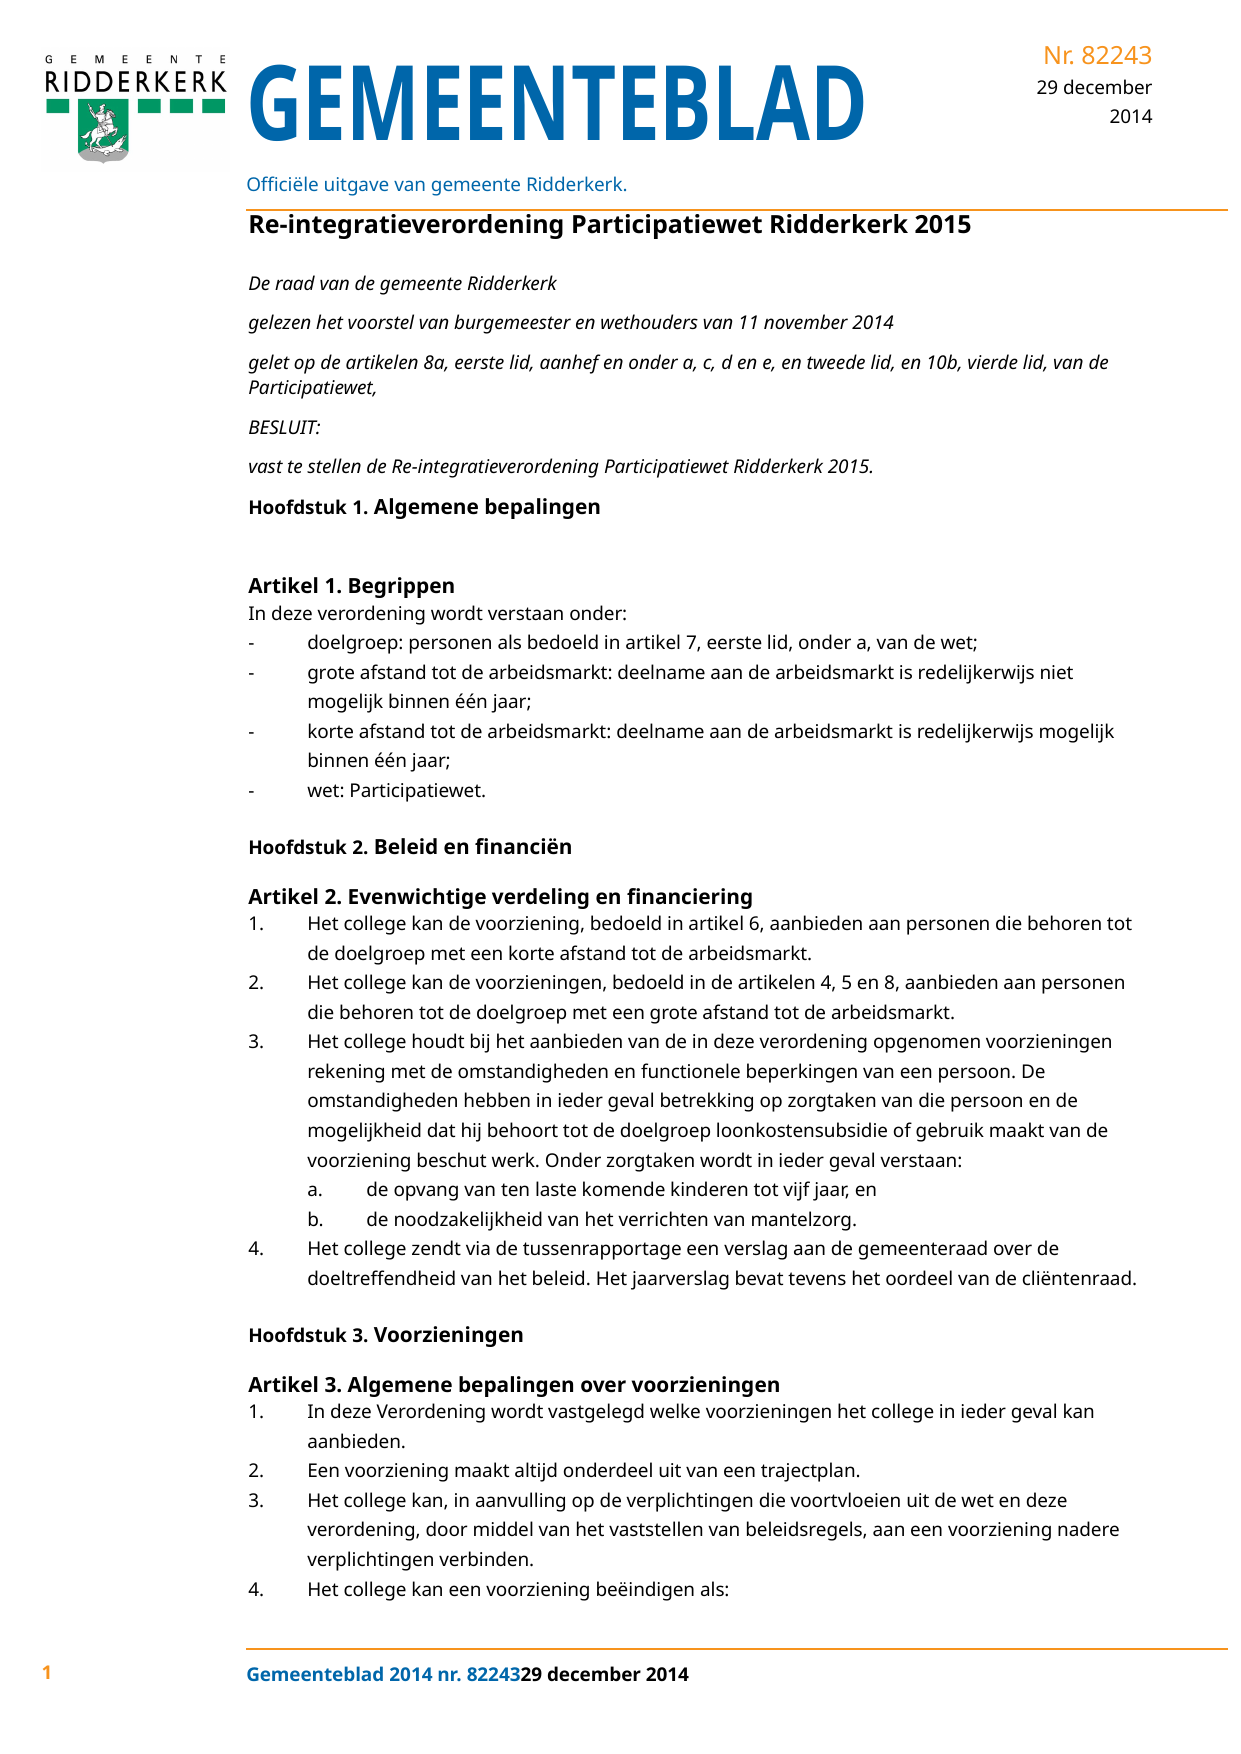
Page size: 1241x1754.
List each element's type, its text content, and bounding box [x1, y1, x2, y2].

list grote afstand tot de arbeidsmarkt: deelname aan de arbeidsmarkt is redelijkerwijs niet mogelijk binnen één jaar; [248, 659, 1152, 714]
list In deze Verordening wordt vastgelegd welke voorzieningen het college in ieder geval kan aanbieden. [248, 1398, 1152, 1453]
text De raad van de gemeente Ridderkerk [248, 270, 1152, 296]
list Het college kan, in aanvulling op de verplichtingen die voortvloeien uit de wet en deze verordening, door middel van het vaststellen van beleidsregels, aan een voorziening nadere verplichtingen verbinden. [248, 1487, 1152, 1572]
text Artikel 2. Evenwichtige verdeling en financiering [248, 882, 1152, 910]
text Artikel 1. Begrippen [248, 571, 1152, 600]
list de noodzakelijkheid van het verrichten van mantelzorg. [307, 1206, 1152, 1232]
text Hoofdstuk 2. Beleid en financiën [248, 832, 1152, 861]
text Artikel 3. Algemene bepalingen over voorzieningen [248, 1370, 1152, 1398]
text vast te stellen de Re-integratieverordening Participatiewet Ridderkerk 2015. [248, 453, 1152, 479]
text Re-integratieverordening Participatiewet Ridderkerk 2015 [248, 211, 1152, 241]
text BESLUIT: [248, 414, 1152, 439]
list wet: Participatiewet. [248, 777, 1152, 803]
list Het college kan een voorziening beëindigen als: [248, 1576, 1152, 1601]
list korte afstand tot de arbeidsmarkt: deelname aan de arbeidsmarkt is redelijkerwijs mogelijk binnen één jaar; [248, 718, 1152, 773]
list Het college kan de voorzieningen, bedoeld in de artikelen 4, 5 en 8, aanbieden aan personen die behoren tot de doelgroep met een grote afstand tot de arbeidsmarkt. [248, 969, 1152, 1025]
list Een voorziening maakt altijd onderdeel uit van een trajectplan. [248, 1457, 1152, 1483]
picture [41, 47, 231, 172]
text gelet op de artikelen 8a, eerste lid, aanhef en onder a, c, d en e, en tweede lid, en 10b, vierde lid, van de Participatiewet, [248, 349, 1152, 400]
text gelezen het voorstel van burgemeester en wethouders van 11 november 2014 [248, 309, 1152, 335]
text Hoofdstuk 1. Algemene bepalingen [248, 492, 1152, 521]
text In deze verordening wordt verstaan onder: [248, 600, 1152, 625]
list Het college houdt bij het aanbieden van de in deze verordening opgenomen voorzieningen rekening met de omstandigheden en functionele beperkingen van een persoon. De omstandigheden hebben in ieder geval betrekking op zorgtaken van die persoon en de mogelijkheid dat hij behoort tot de doelgroep loonkostensubsidie of gebruik maakt van de voorziening beschut werk. Onder zorgtaken wordt in ieder geval verstaan: [248, 1028, 1152, 1173]
text Hoofdstuk 3. Voorzieningen [248, 1321, 1152, 1349]
list doelgroep: personen als bedoeld in artikel 7, eerste lid, onder a, van de wet; [248, 629, 1152, 655]
list Het college kan de voorziening, bedoeld in artikel 6, aanbieden aan personen die behoren tot de doelgroep met een korte afstand tot de arbeidsmarkt. [248, 910, 1152, 966]
list Het college zendt via de tussenrapportage een verslag aan de gemeenteraad over de doeltreffendheid van het beleid. Het jaarverslag bevat tevens het oordeel van de cliëntenraad. [248, 1236, 1152, 1291]
list de opvang van ten laste komende kinderen tot vijf jaar, en [307, 1176, 1152, 1202]
